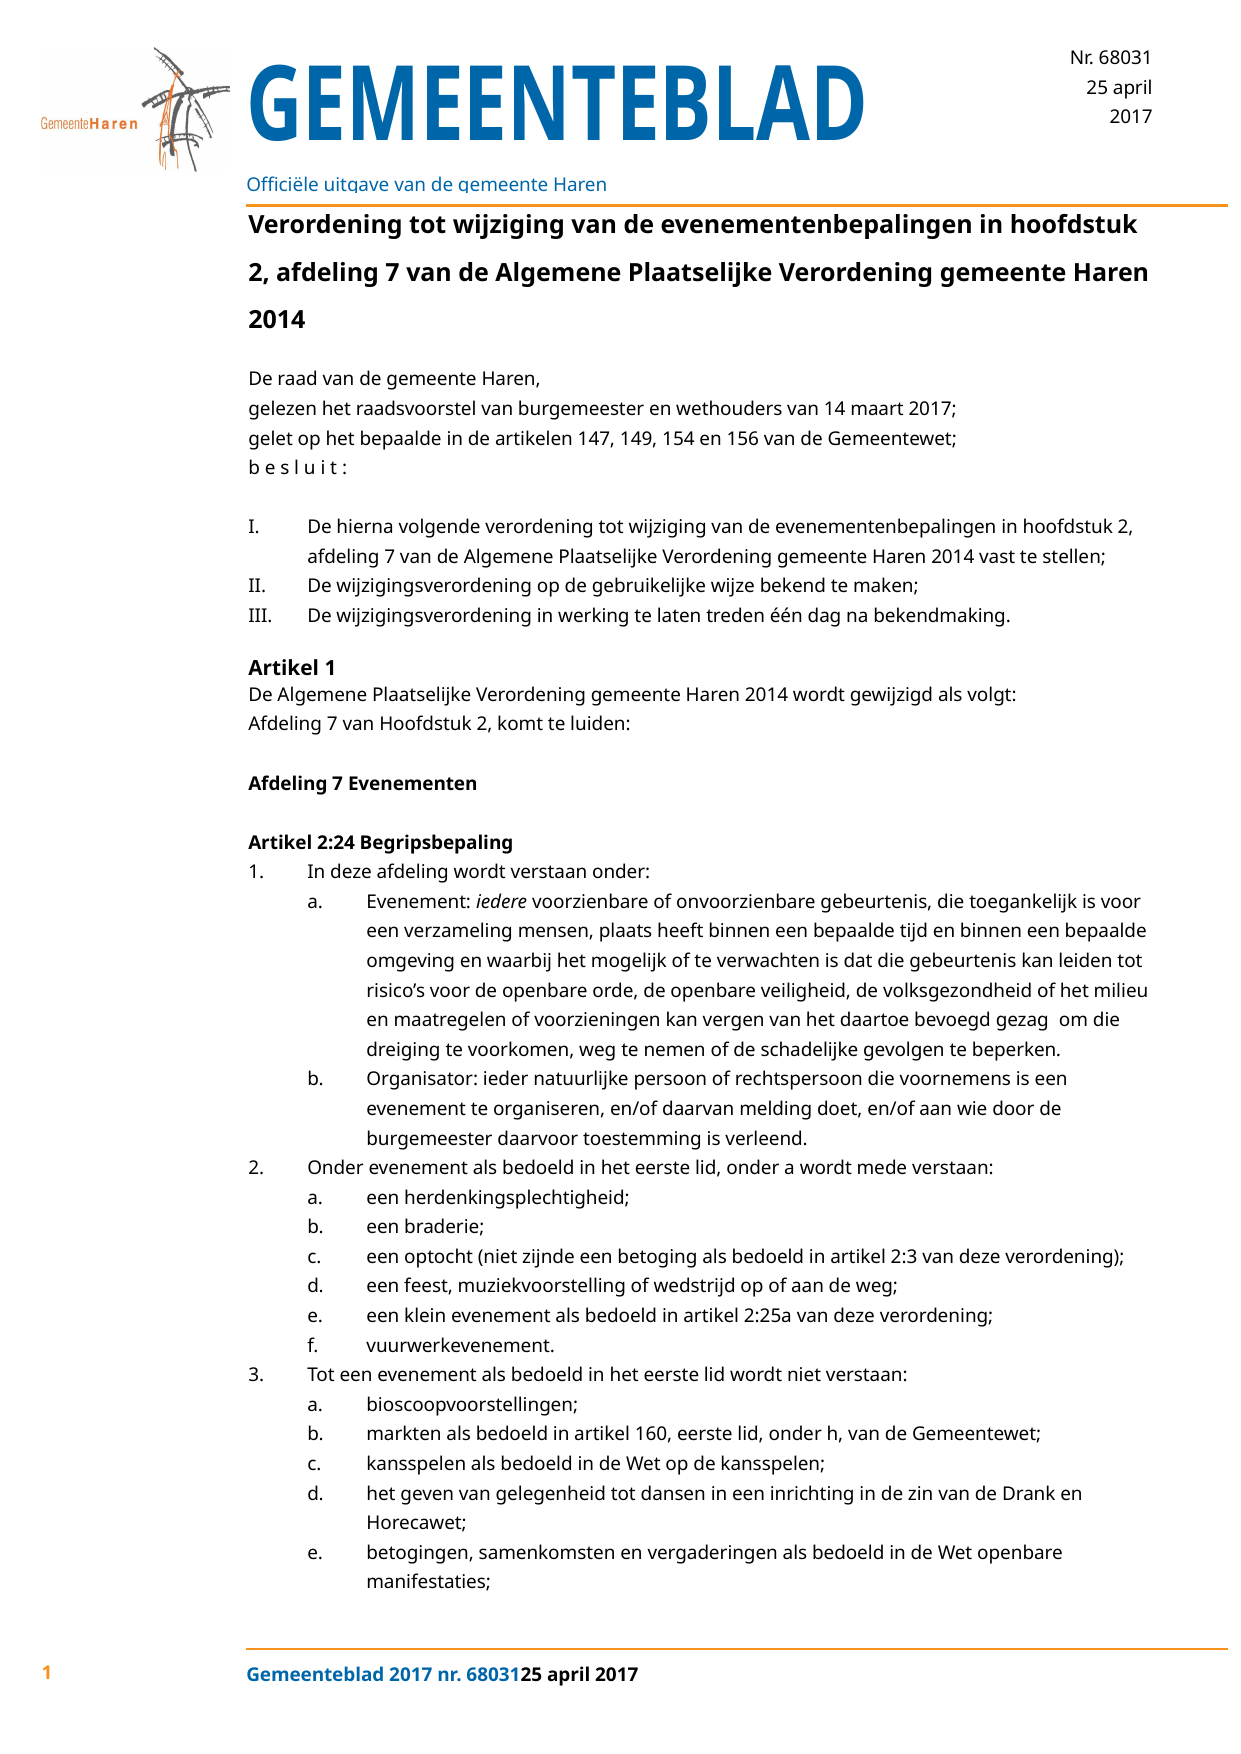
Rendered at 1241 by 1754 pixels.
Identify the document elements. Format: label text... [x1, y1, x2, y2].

list een braderie; [307, 1213, 1152, 1239]
list vuurwerkevenement. [307, 1332, 1152, 1358]
list een herdenkingsplechtigheid; [307, 1184, 1152, 1210]
list In deze afdeling wordt verstaan onder: [248, 858, 1152, 884]
list een feest, muziekvoorstelling of wedstrijd op of aan de weg; [307, 1273, 1152, 1298]
text Verordening tot wijziging van de evenementenbepalingen in hoofdstuk 2, afdeling 7 van de Algemene Plaatselijke Verordening gemeente Haren 2014 [248, 207, 1152, 336]
text Artikel 2:24 Begripsbepaling [248, 829, 1152, 855]
text De raad van de gemeente Haren, [248, 366, 1152, 391]
text gelet op het bepaalde in de artikelen 147, 149, 154 en 156 van de Gemeentewet; [248, 425, 1152, 450]
list een optocht (niet zijnde een betoging als bedoeld in artikel 2:3 van deze verordening); [307, 1243, 1152, 1269]
list Onder evenement als bedoeld in het eerste lid, onder a wordt mede verstaan: [248, 1154, 1152, 1180]
list De hierna volgende verordening tot wijziging van de evenementenbepalingen in hoofdstuk 2, afdeling 7 van de Algemene Plaatselijke Verordening gemeente Haren 2014 vast te stellen; [248, 513, 1152, 569]
list Evenement: iedere voorzienbare of onvoorzienbare gebeurtenis, die toegankelijk is voor een verzameling mensen, plaats heeft binnen een bepaalde tijd en binnen een bepaalde omgeving en waarbij het mogelijk of te verwachten is dat die gebeurtenis kan leiden tot risico’s voor de openbare orde, de openbare veiligheid, de volksgezondheid of het milieu en maatregelen of voorzieningen kan vergen van het daartoe bevoegd gezag om die dreiging te voorkomen, weg te nemen of de schadelijke gevolgen te beperken. [307, 888, 1152, 1062]
list bioscoopvoorstellingen; [307, 1391, 1152, 1417]
list kansspelen als bedoeld in de Wet op de kansspelen; [307, 1450, 1152, 1476]
list De wijzigingsverordening in werking te laten treden één dag na bekendmaking. [248, 602, 1152, 628]
text De Algemene Plaatselijke Verordening gemeente Haren 2014 wordt gewijzigd als volgt: [248, 681, 1152, 707]
list Tot een evenement als bedoeld in het eerste lid wordt niet verstaan: [248, 1361, 1152, 1387]
picture [41, 47, 231, 172]
list het geven van gelegenheid tot dansen in een inrichting in de zin van de Drank en Horecawet; [307, 1480, 1152, 1535]
list Organisator: ieder natuurlijke persoon of rechtspersoon die voornemens is een evenement te organiseren, en/of daarvan melding doet, en/of aan wie door de burgemeester daarvoor toestemming is verleend. [307, 1066, 1152, 1151]
text Artikel 1 [248, 653, 1152, 681]
text gelezen het raadsvoorstel van burgemeester en wethouders van 14 maart 2017; [248, 395, 1152, 421]
list een klein evenement als bedoeld in artikel 2:25a van deze verordening; [307, 1302, 1152, 1328]
text Afdeling 7 van Hoofdstuk 2, komt te luiden: [248, 711, 1152, 736]
list markten als bedoeld in artikel 160, eerste lid, onder h, van de Gemeentewet; [307, 1421, 1152, 1446]
list De wijzigingsverordening op de gebruikelijke wijze bekend te maken; [248, 573, 1152, 598]
list betogingen, samenkomsten en vergaderingen als bedoeld in de Wet openbare manifestaties; [307, 1539, 1152, 1594]
text b e s l u i t : [248, 454, 1152, 480]
text Afdeling 7 Evenementen [248, 770, 1152, 796]
